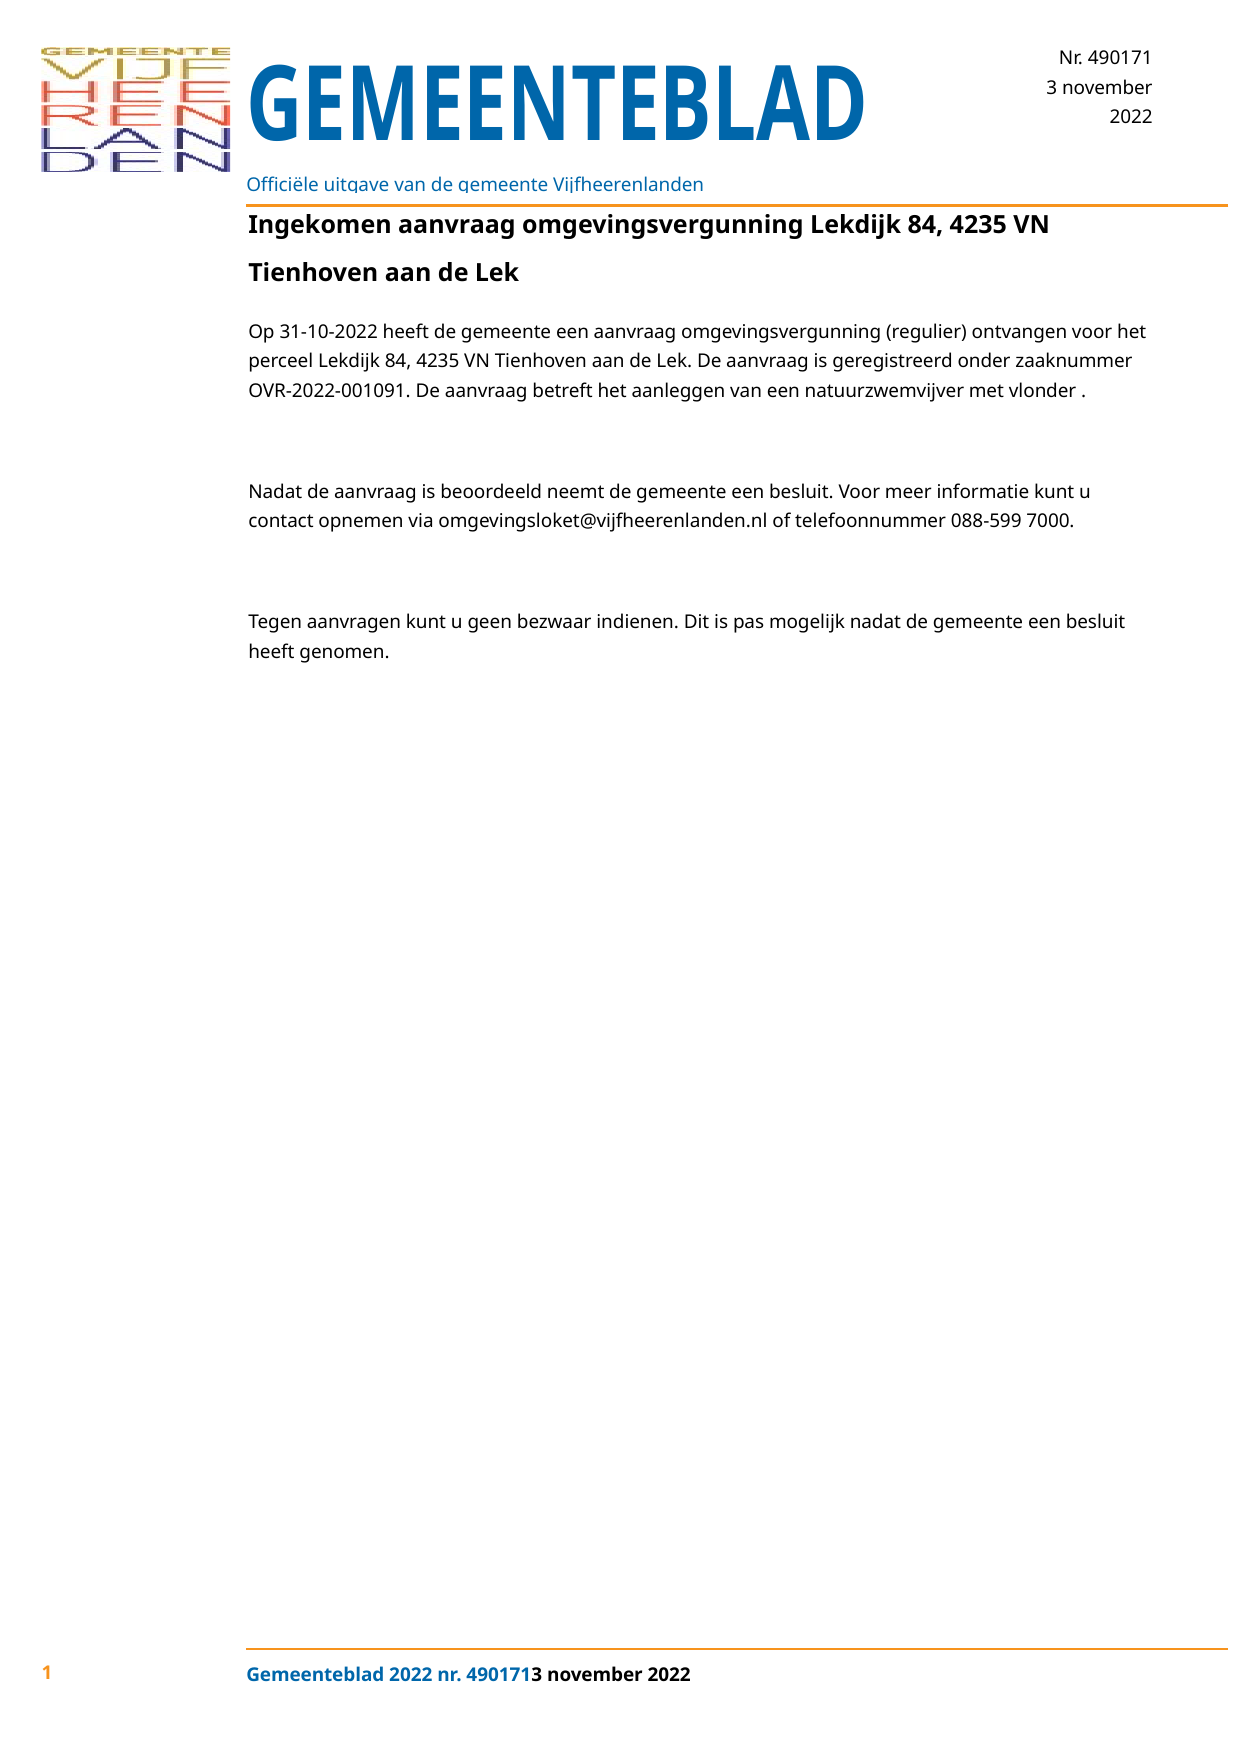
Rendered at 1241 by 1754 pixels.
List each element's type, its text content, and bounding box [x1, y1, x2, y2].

text Nadat de aanvraag is beoordeeld neemt de gemeente een besluit. Voor meer informatie kunt u contact opnemen via omgevingsloket@vijfheerenlanden.nl of telefoonnummer 088-599 7000. [248, 478, 1152, 533]
text Op 31-10-2022 heeft de gemeente een aanvraag omgevingsvergunning (regulier) ontvangen voor het perceel Lekdijk 84, 4235 VN Tienhoven aan de Lek. De aanvraag is geregistreerd onder zaaknummer OVR-2022-001091. De aanvraag betreft het aanleggen van een natuurzwemvijver met vlonder . [248, 318, 1152, 403]
picture [41, 47, 231, 172]
text Tegen aanvragen kunt u geen bezwaar indienen. Dit is pas mogelijk nadat de gemeente een besluit heeft genomen. [248, 608, 1152, 664]
text Ingekomen aanvraag omgevingsvergunning Lekdijk 84, 4235 VN Tienhoven aan de Lek [248, 207, 1152, 288]
